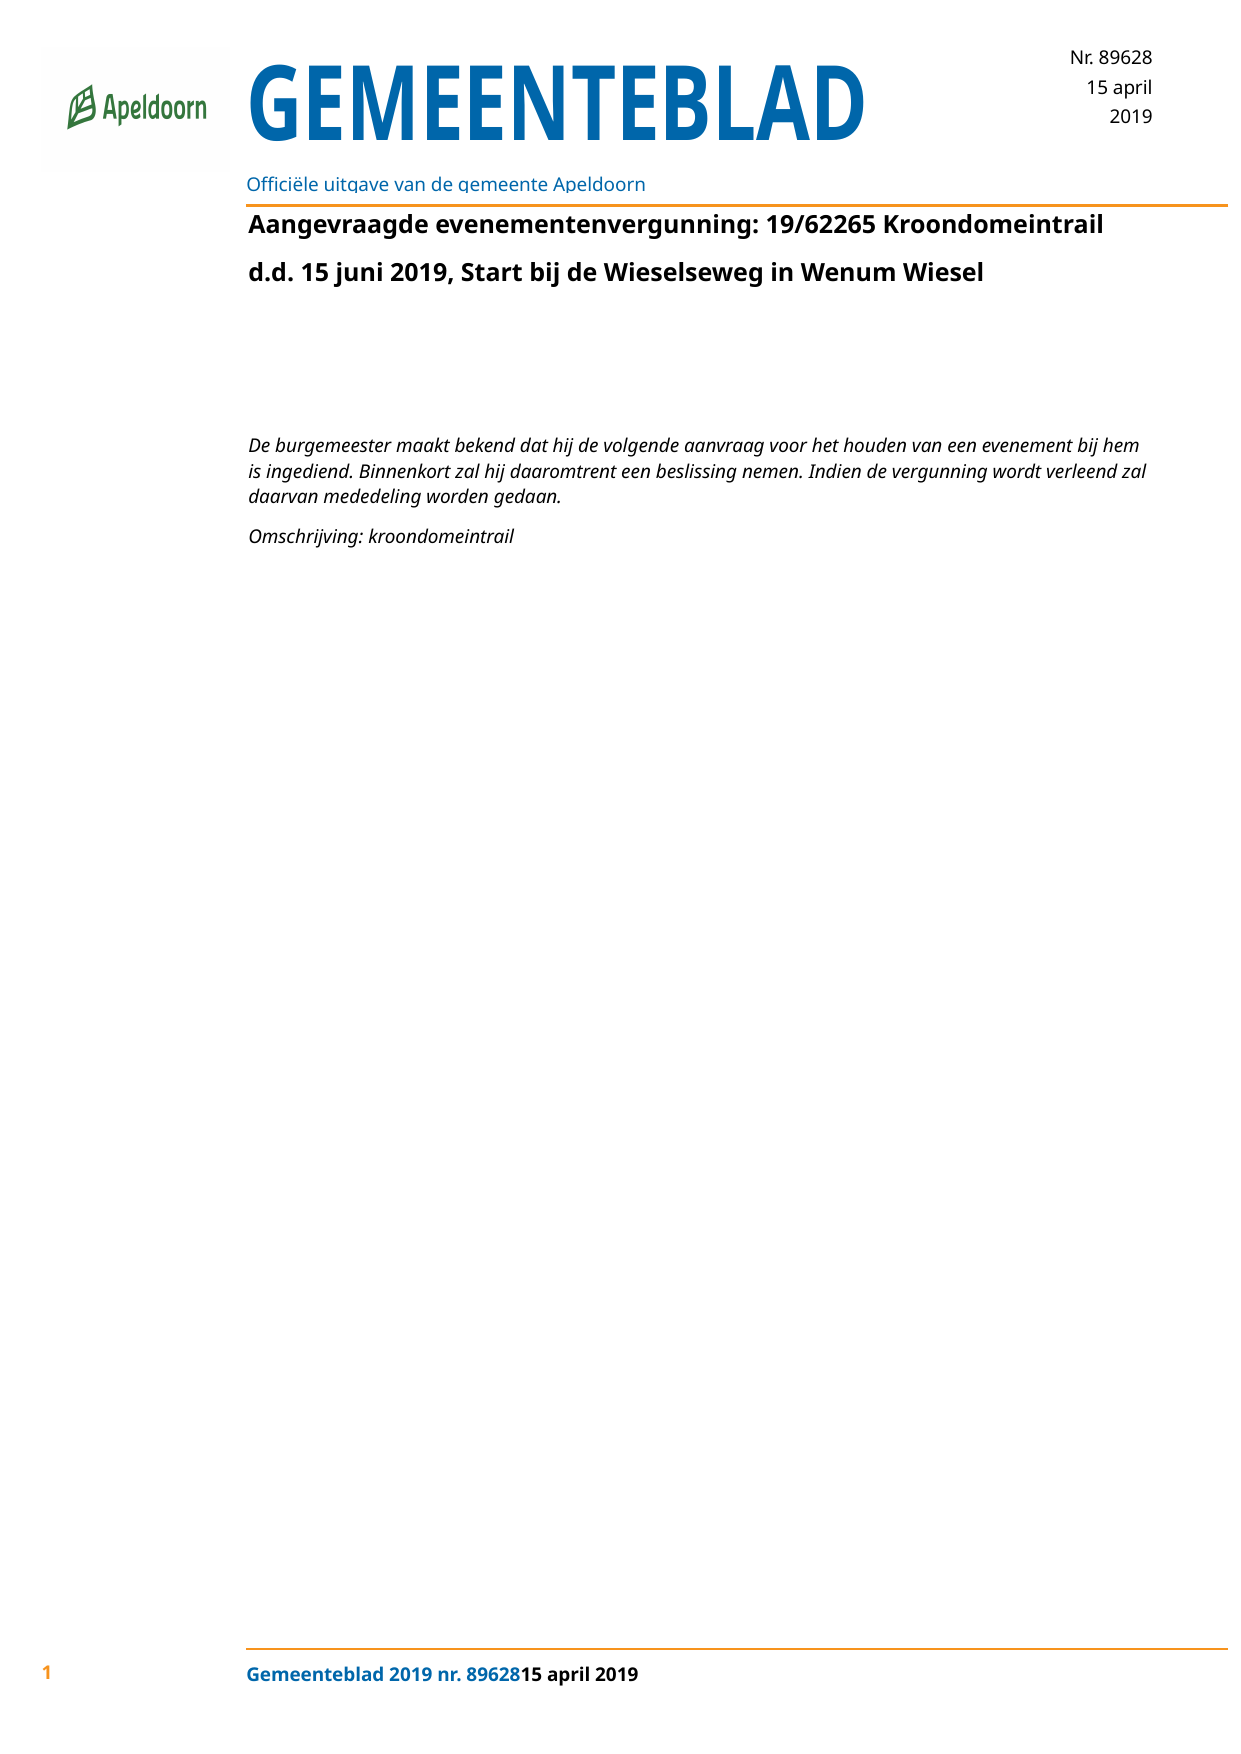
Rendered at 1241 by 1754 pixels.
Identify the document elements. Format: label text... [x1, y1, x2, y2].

text Aangevraagde evenementenvergunning: 19/62265 Kroondomeintrail d.d. 15 juni 2019, Start bij de Wieselseweg in Wenum Wiesel [248, 207, 1152, 288]
text De burgemeester maakt bekend dat hij de volgende aanvraag voor het houden van een evenement bij hem is ingediend. Binnenkort zal hij daaromtrent een beslissing nemen. Indien de vergunning wordt verleend zal daarvan mededeling worden gedaan. [248, 432, 1152, 509]
text Omschrijving: kroondomeintrail [248, 523, 1152, 549]
picture [41, 47, 231, 172]
